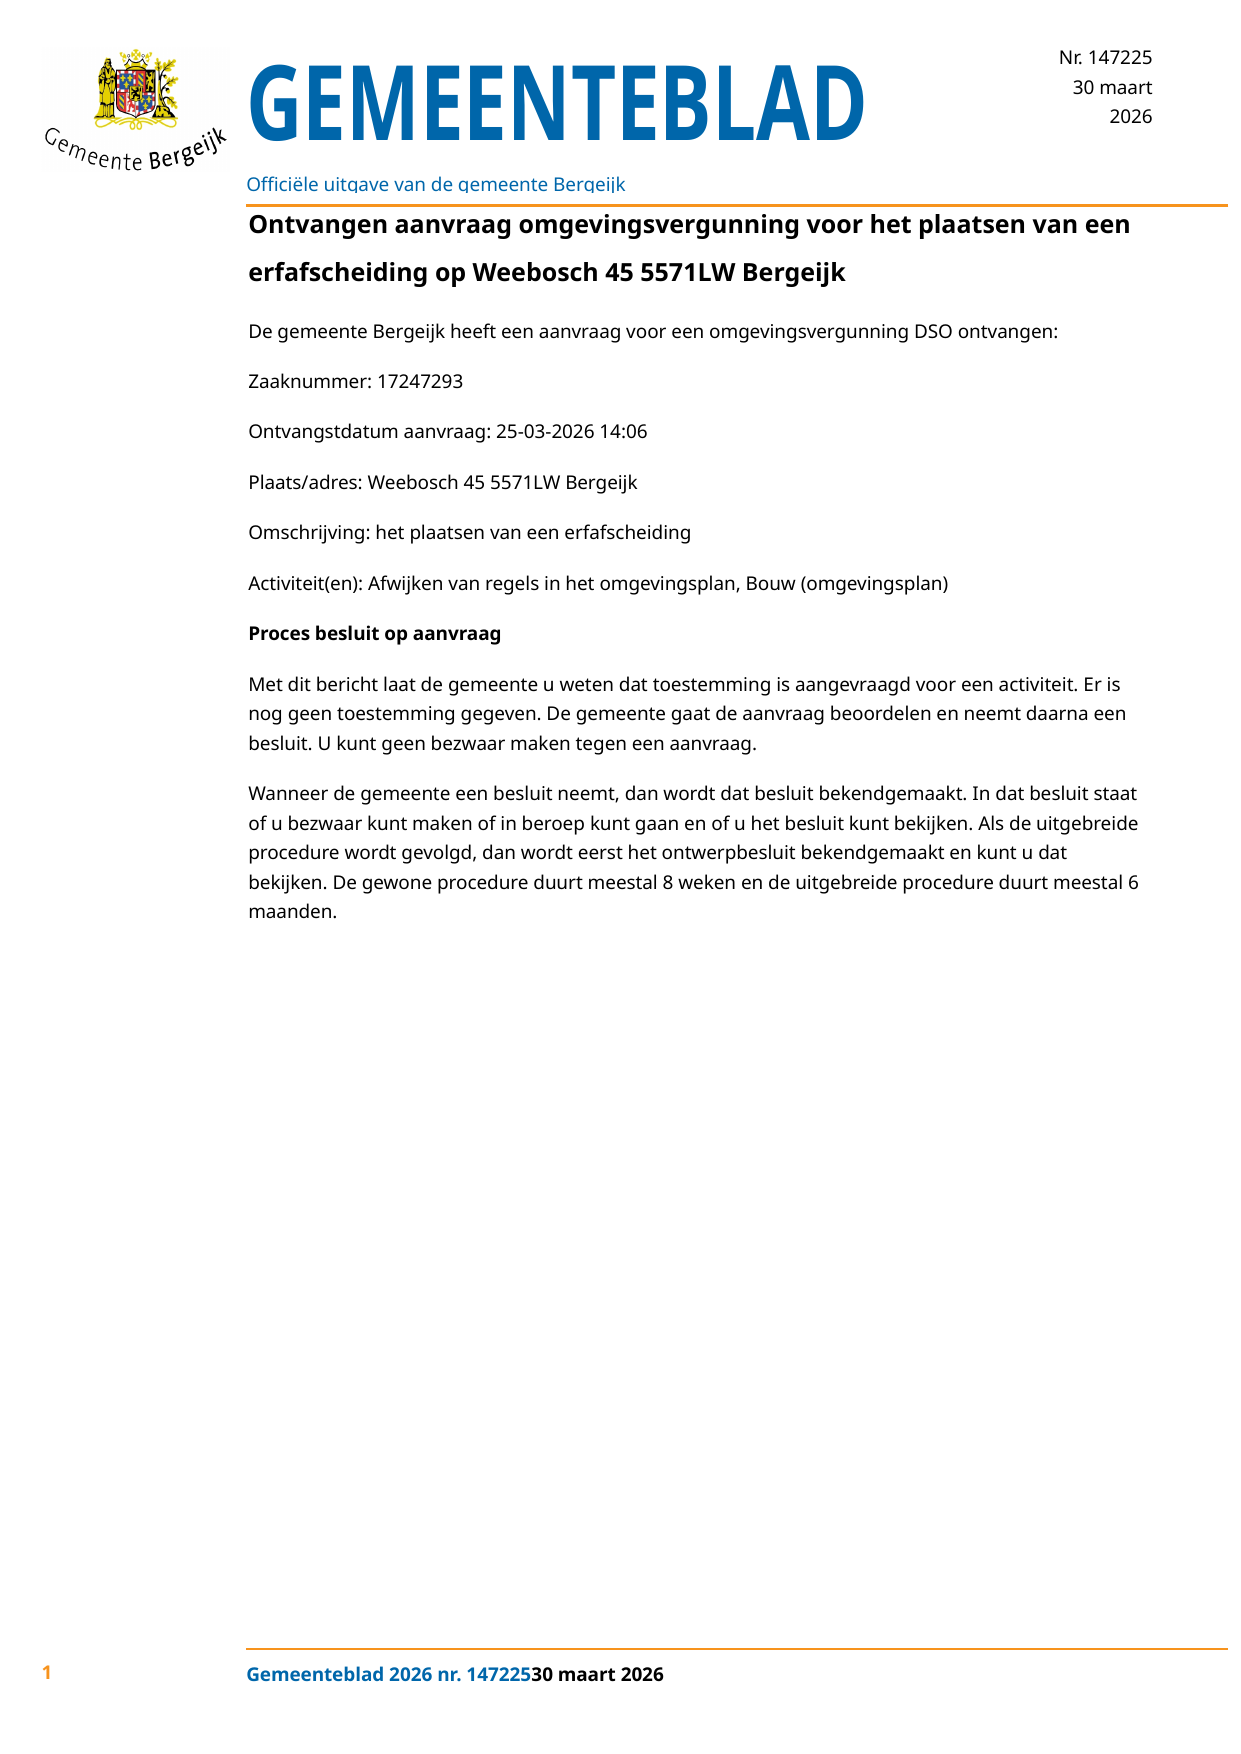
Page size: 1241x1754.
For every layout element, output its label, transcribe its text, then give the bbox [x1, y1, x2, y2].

text Zaaknummer: 17247293 [248, 368, 1152, 394]
text Omschrijving: het plaatsen van een erfafscheiding [248, 519, 1152, 545]
text Plaats/adres: Weebosch 45 5571LW Bergeijk [248, 469, 1152, 495]
text Activiteit(en): Afwijken van regels in het omgevingsplan, Bouw (omgevingsplan) [248, 570, 1152, 596]
text Wanneer de gemeente een besluit neemt, dan wordt dat besluit bekendgemaakt. In dat besluit staat of u bezwaar kunt maken of in beroep kunt gaan en of u het besluit kunt bekijken. Als de uitgebreide procedure wordt gevolgd, dan wordt eerst het ontwerpbesluit bekendgemaakt en kunt u dat bekijken. De gewone procedure duurt meestal 8 weken en de uitgebreide procedure duurt meestal 6 maanden. [248, 780, 1152, 924]
text Met dit bericht laat de gemeente u weten dat toestemming is aangevraagd voor een activiteit. Er is nog geen toestemming gegeven. De gemeente gaat de aanvraag beoordelen en neemt daarna een besluit. U kunt geen bezwaar maken tegen een aanvraag. [248, 671, 1152, 756]
picture [41, 47, 231, 172]
text De gemeente Bergeijk heeft een aanvraag voor een omgevingsvergunning DSO ontvangen: [248, 318, 1152, 344]
text Ontvangen aanvraag omgevingsvergunning voor het plaatsen van een erfafscheiding op Weebosch 45 5571LW Bergeijk [248, 207, 1152, 288]
text Proces besluit op aanvraag [248, 620, 1152, 646]
text Ontvangstdatum aanvraag: 25-03-2026 14:06 [248, 419, 1152, 444]
